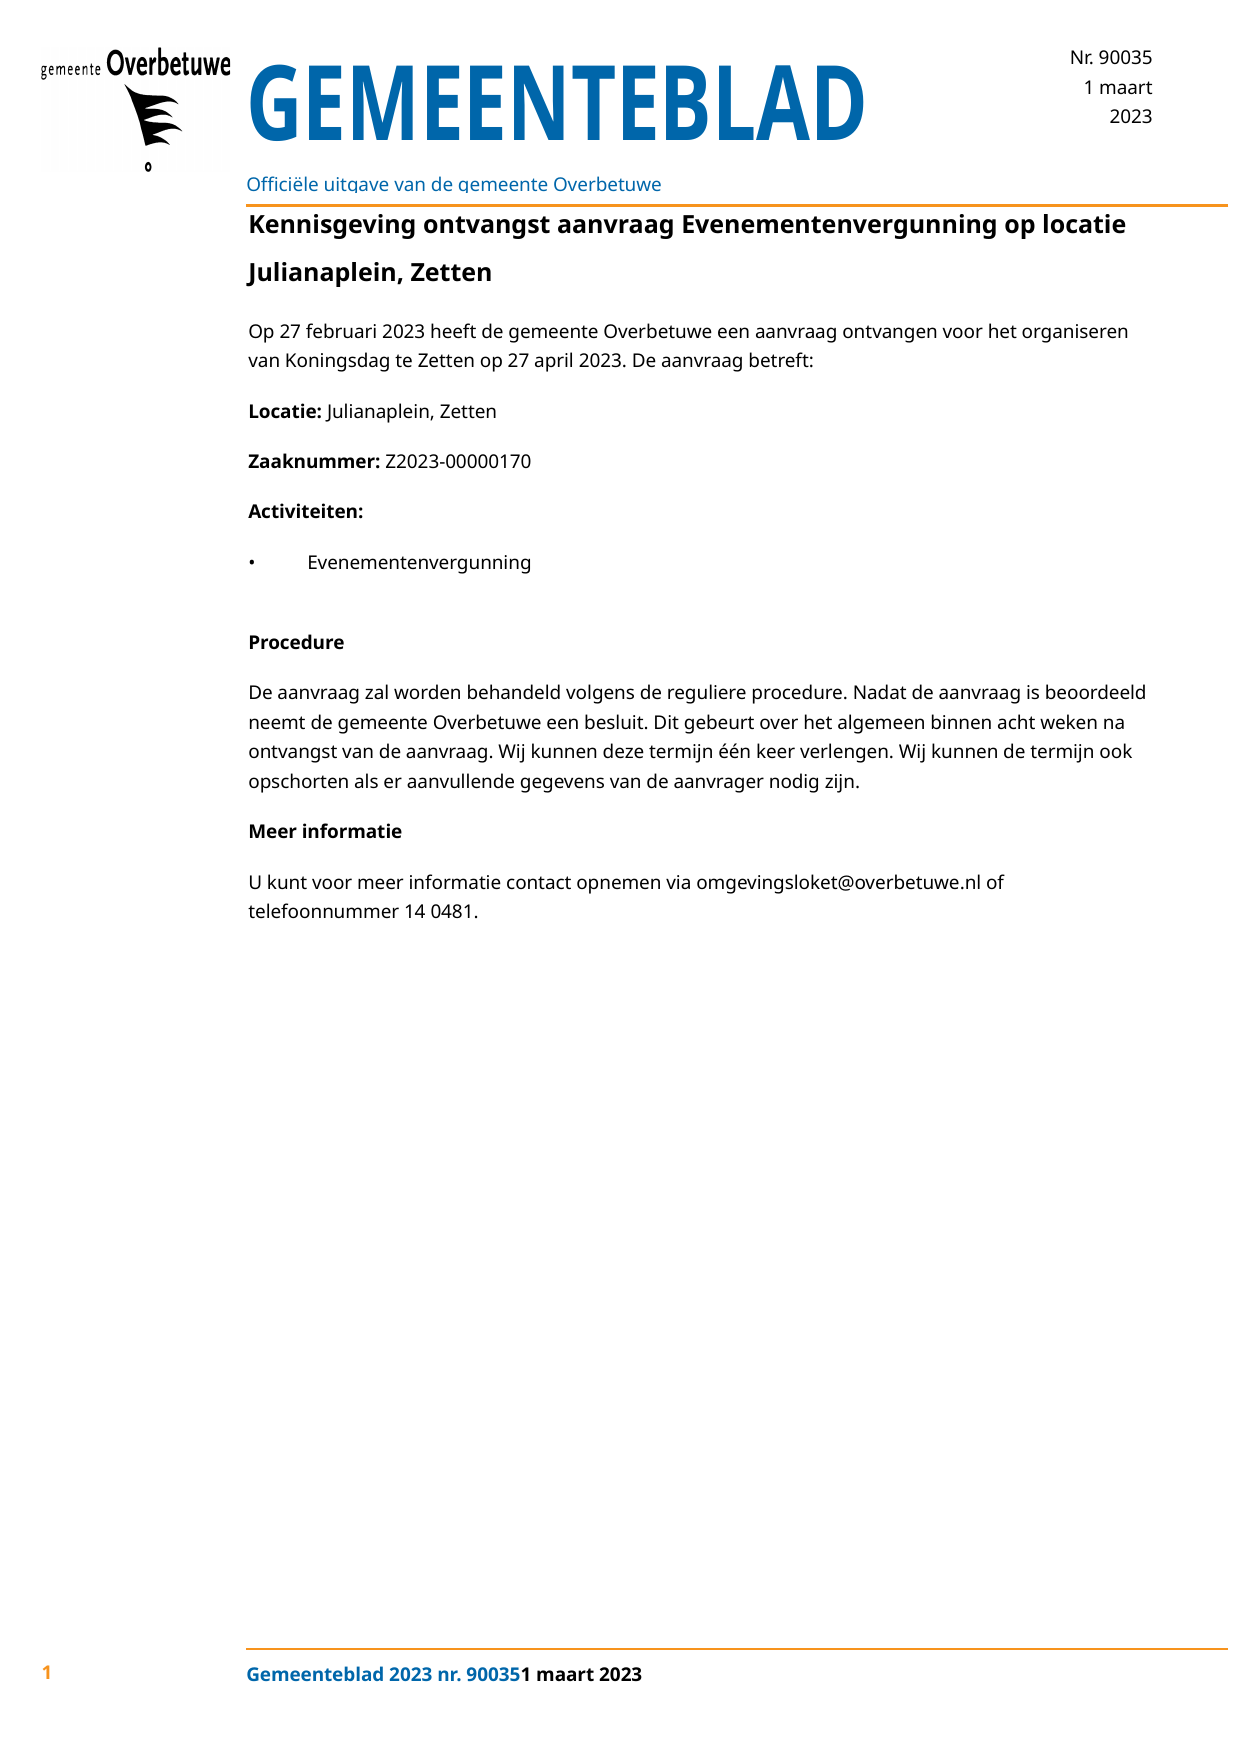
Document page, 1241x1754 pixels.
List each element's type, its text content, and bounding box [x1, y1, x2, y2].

text Activiteiten: [248, 499, 1152, 524]
text Kennisgeving ontvangst aanvraag Evenementenvergunning op locatie Julianaplein, Zetten [248, 207, 1152, 288]
text Meer informatie [248, 819, 1152, 844]
list Evenementenvergunning [248, 549, 1152, 575]
text De aanvraag zal worden behandeld volgens de reguliere procedure. Nadat de aanvraag is beoordeeld neemt de gemeente Overbetuwe een besluit. Dit gebeurt over het algemeen binnen acht weken na ontvangst van de aanvraag. Wij kunnen deze termijn één keer verlengen. Wij kunnen de termijn ook opschorten als er aanvullende gegevens van de aanvrager nodig zijn. [248, 679, 1152, 794]
text Op 27 februari 2023 heeft de gemeente Overbetuwe een aanvraag ontvangen voor het organiseren van Koningsdag te Zetten op 27 april 2023. De aanvraag betreft: [248, 318, 1152, 373]
text Locatie: Julianaplein, Zetten [248, 398, 1152, 424]
text Procedure [248, 629, 1152, 655]
text U kunt voor meer informatie contact opnemen via omgevingsloket@overbetuwe.nl of telefoonnummer 14 0481. [248, 869, 1152, 924]
picture [41, 47, 231, 172]
text Zaaknummer: Z2023-00000170 [248, 448, 1152, 474]
